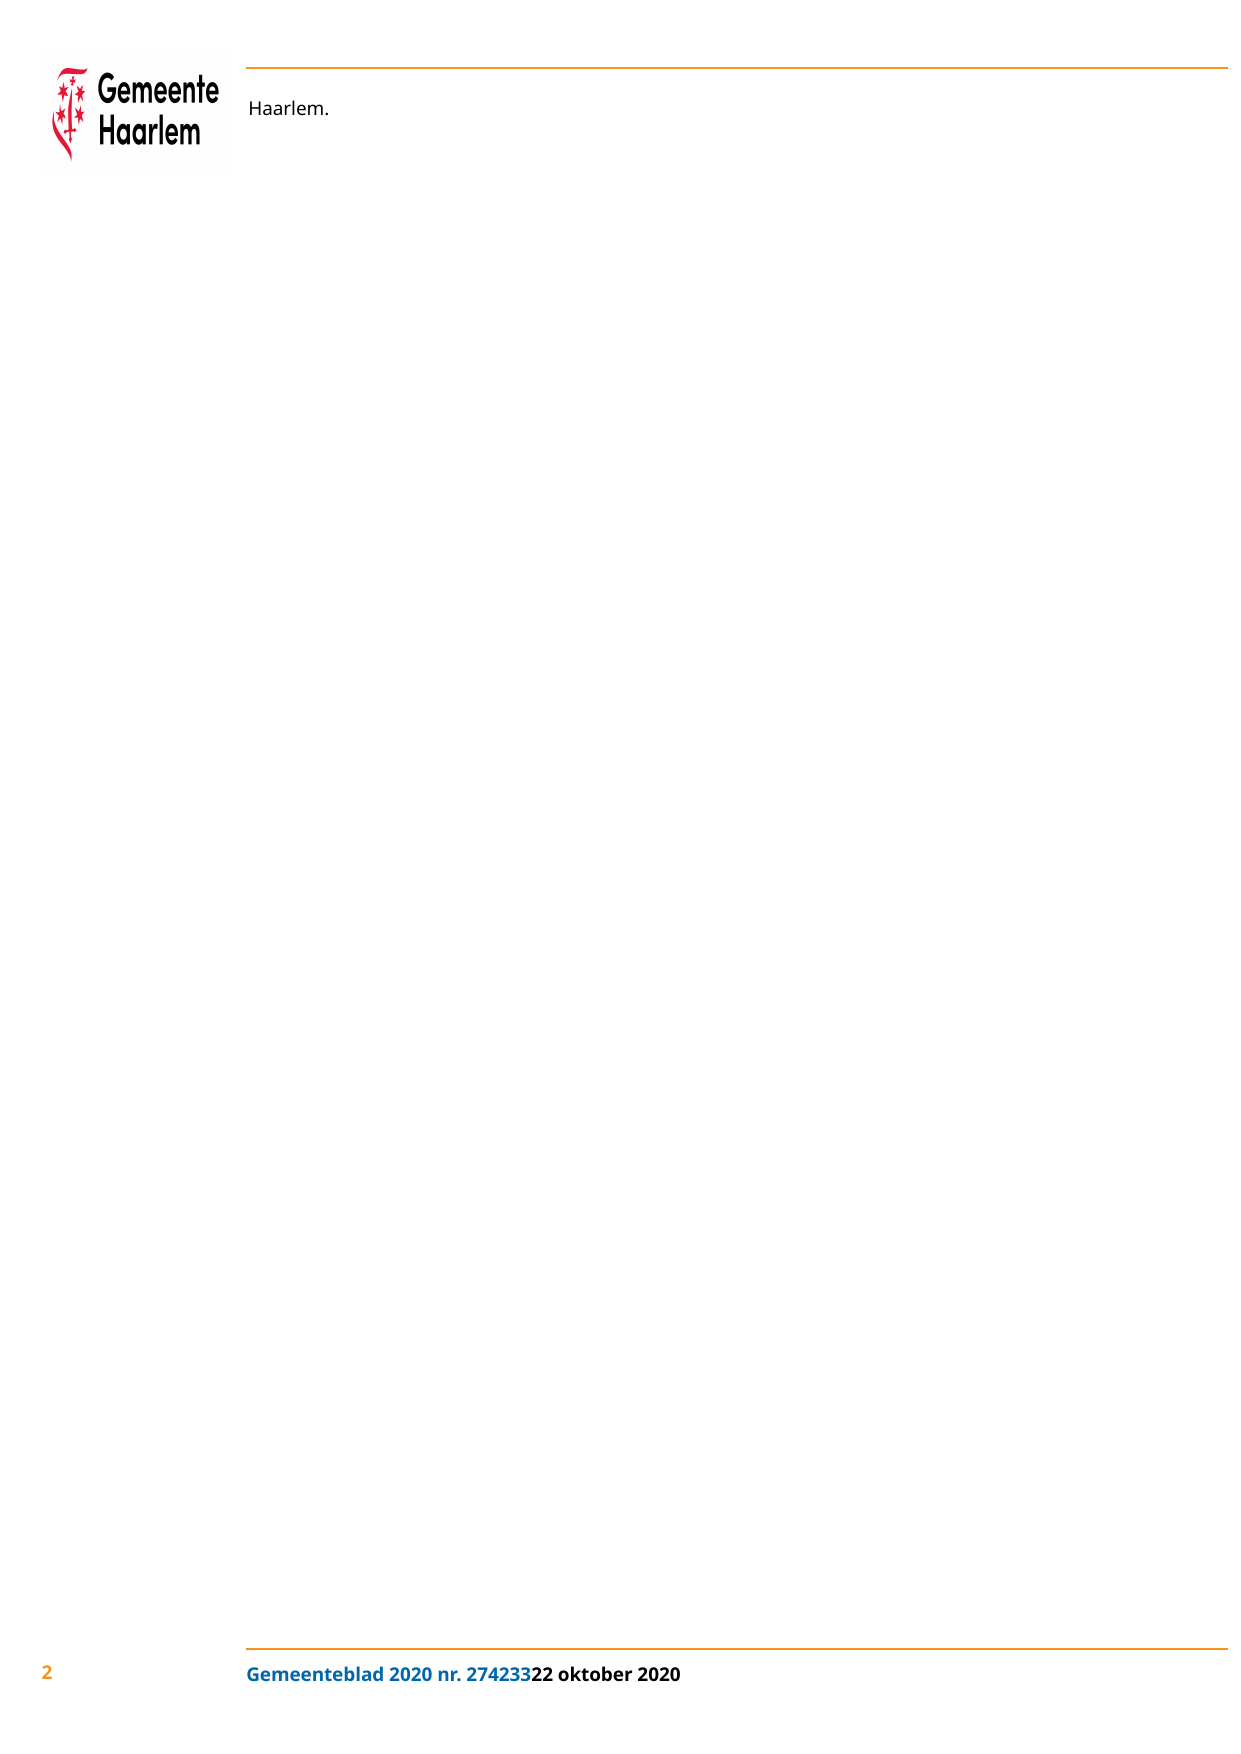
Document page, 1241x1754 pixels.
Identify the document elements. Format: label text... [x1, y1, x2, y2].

text Haarlem. [248, 95, 1152, 121]
picture [41, 47, 231, 172]
